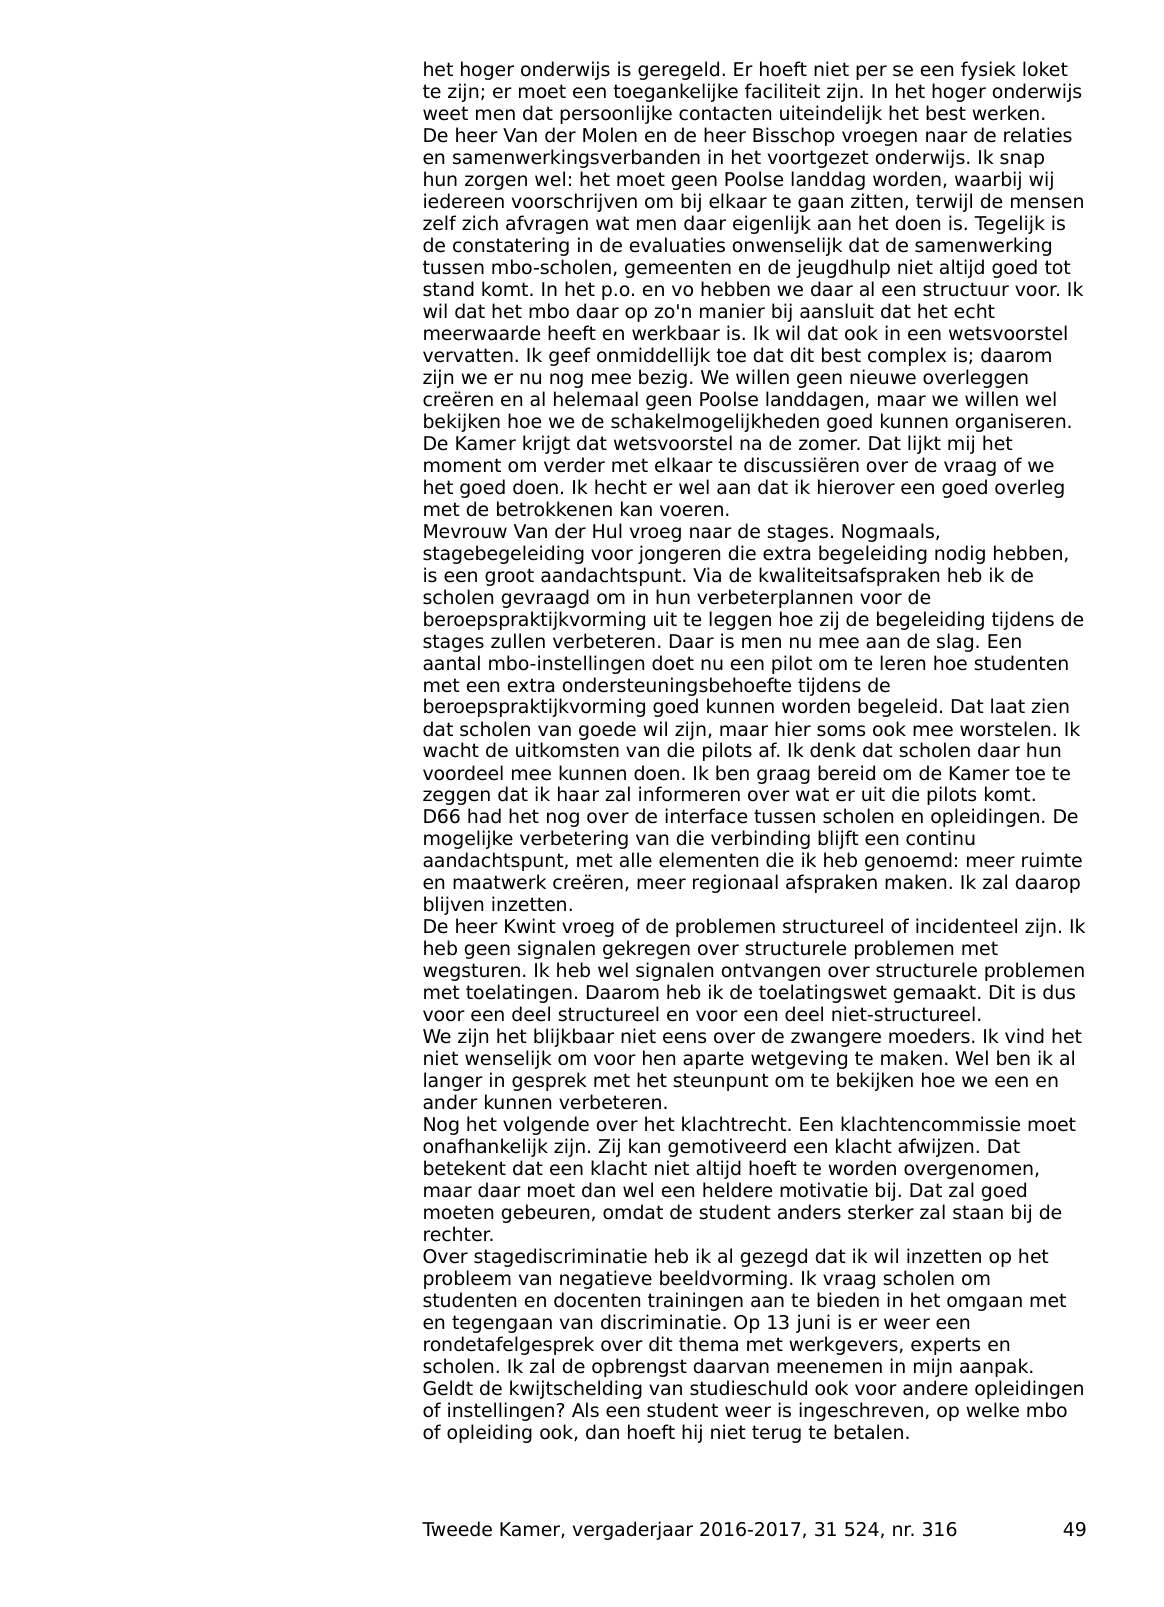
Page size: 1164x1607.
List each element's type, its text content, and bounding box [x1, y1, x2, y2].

text Mevrouw Van der Hul vroeg naar de stages. Nogmaals, stagebegeleiding voor jongeren die extra begeleiding nodig hebben, is een groot aandachtspunt. Via de kwaliteitsafspraken heb ik de scholen gevraagd om in hun verbeterplannen voor de beroepspraktijkvorming uit te leggen hoe zij de begeleiding tijdens de stages zullen verbeteren. Daar is men nu mee aan de slag. Een aantal mbo-instellingen doet nu een pilot om te leren hoe studenten met een extra ondersteuningsbehoefte tijdens de beroepspraktijkvorming goed kunnen worden begeleid. Dat laat zien dat scholen van goede wil zijn, maar hier soms ook mee worstelen. Ik wacht de uitkomsten van die pilots af. Ik denk dat scholen daar hun voordeel mee kunnen doen. Ik ben graag bereid om de Kamer toe te zeggen dat ik haar zal informeren over wat er uit die pilots komt. [422, 521, 1087, 806]
text Nog het volgende over het klachtrecht. Een klachtencommissie moet onafhankelijk zijn. Zij kan gemotiveerd een klacht afwijzen. Dat betekent dat een klacht niet altijd hoeft te worden overgenomen, maar daar moet dan wel een heldere motivatie bij. Dat zal goed moeten gebeuren, omdat de student anders sterker zal staan bij de rechter. [422, 1114, 1087, 1246]
text D66 had het nog over de interface tussen scholen en opleidingen. De mogelijke verbetering van die verbinding blijft een continu aandachtspunt, met alle elementen die ik heb genoemd: meer ruimte en maatwerk creëren, meer regionaal afspraken maken. Ik zal daarop blijven inzetten. [422, 806, 1087, 916]
text Over stagediscriminatie heb ik al gezegd dat ik wil inzetten op het probleem van negatieve beeldvorming. Ik vraag scholen om studenten en docenten trainingen aan te bieden in het omgaan met en tegengaan van discriminatie. Op 13 juni is er weer een rondetafelgesprek over dit thema met werkgevers, experts en scholen. Ik zal de opbrengst daarvan meenemen in mijn aanpak. [422, 1246, 1087, 1378]
text Geldt de kwijtschelding van studieschuld ook voor andere opleidingen of instellingen? Als een student weer is ingeschreven, op welke mbo of opleiding ook, dan hoeft hij niet terug te betalen. [422, 1378, 1087, 1444]
text De heer Van der Molen en de heer Bisschop vroegen naar de relaties en samenwerkingsverbanden in het voortgezet onderwijs. Ik snap hun zorgen wel: het moet geen Poolse landdag worden, waarbij wij iedereen voorschrijven om bij elkaar te gaan zitten, terwijl de mensen zelf zich afvragen wat men daar eigenlijk aan het doen is. Tegelijk is de constatering in de evaluaties onwenselijk dat de samenwerking tussen mbo-scholen, gemeenten en de jeugdhulp niet altijd goed tot stand komt. In het p.o. en vo hebben we daar al een structuur voor. Ik wil dat het mbo daar op zo'n manier bij aansluit dat het echt meerwaarde heeft en werkbaar is. Ik wil dat ook in een wetsvoorstel vervatten. Ik geef onmiddellijk toe dat dit best complex is; daarom zijn we er nu nog mee bezig. We willen geen nieuwe overleggen creëren en al helemaal geen Poolse landdagen, maar we willen wel bekijken hoe we de schakelmogelijkheden goed kunnen organiseren. De Kamer krijgt dat wetsvoorstel na de zomer. Dat lijkt mij het moment om verder met elkaar te discussiëren over de vraag of we het goed doen. Ik hecht er wel aan dat ik hierover een goed overleg met de betrokkenen kan voeren. [422, 125, 1087, 521]
text De heer Kwint vroeg of de problemen structureel of incidenteel zijn. Ik heb geen signalen gekregen over structurele problemen met wegsturen. Ik heb wel signalen ontvangen over structurele problemen met toelatingen. Daarom heb ik de toelatingswet gemaakt. Dit is dus voor een deel structureel en voor een deel niet-structureel. [422, 916, 1087, 1026]
text We zijn het blijkbaar niet eens over de zwangere moeders. Ik vind het niet wenselijk om voor hen aparte wetgeving te maken. Wel ben ik al langer in gesprek met het steunpunt om te bekijken hoe we een en ander kunnen verbeteren. [422, 1026, 1087, 1114]
text het hoger onderwijs is geregeld. Er hoeft niet per se een fysiek loket te zijn; er moet een toegankelijke faciliteit zijn. In het hoger onderwijs weet men dat persoonlijke contacten uiteindelijk het best werken. [422, 59, 1087, 125]
